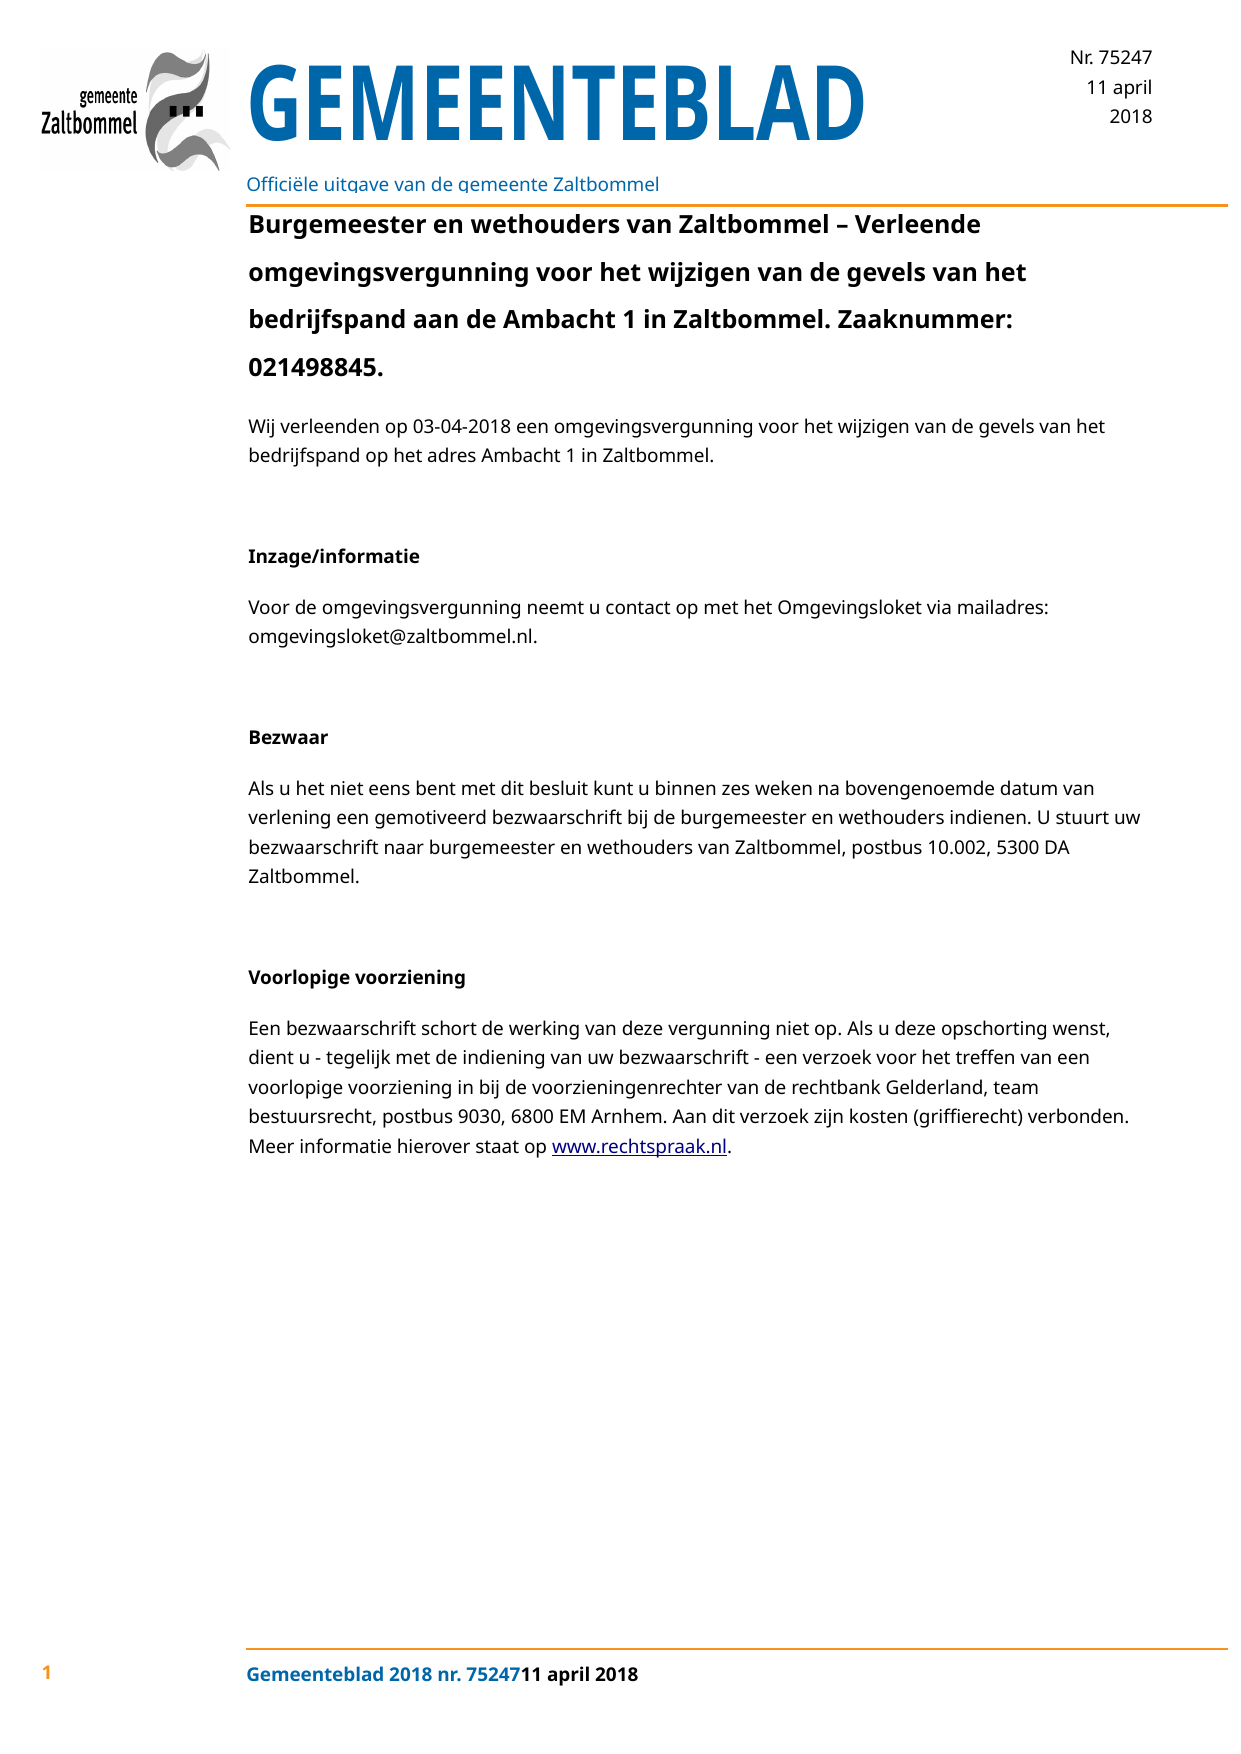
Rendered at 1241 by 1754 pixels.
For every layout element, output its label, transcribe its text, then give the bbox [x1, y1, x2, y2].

text Inzage/informatie [248, 543, 1152, 569]
text Als u het niet eens bent met dit besluit kunt u binnen zes weken na bovengenoemde datum van verlening een gemotiveerd bezwaarschrift bij de burgemeester en wethouders indienen. U stuurt uw bezwaarschrift naar burgemeester en wethouders van Zaltbommel, postbus 10.002, 5300 DA Zaltbommel. [248, 775, 1152, 889]
text Wij verleenden op 03-04-2018 een omgevingsvergunning voor het wijzigen van de gevels van het bedrijfspand op het adres Ambacht 1 in Zaltbommel. [248, 413, 1152, 468]
text Voor de omgevingsvergunning neemt u contact op met het Omgevingsloket via mailadres: omgevingsloket@zaltbommel.nl. [248, 594, 1152, 649]
text Voorlopige voorziening [248, 964, 1152, 990]
text Een bezwaarschrift schort de werking van deze vergunning niet op. Als u deze opschorting wenst, dient u - tegelijk met de indiening van uw bezwaarschrift - een verzoek voor het treffen van een voorlopige voorziening in bij de voorzieningenrechter van de rechtbank Gelderland, team bestuursrecht, postbus 9030, 6800 EM Arnhem. Aan dit verzoek zijn kosten (griffierecht) verbonden. Meer informatie hierover staat op www.rechtspraak.nl. [248, 1015, 1152, 1159]
picture [41, 47, 231, 172]
text Bezwaar [248, 724, 1152, 750]
text Burgemeester en wethouders van Zaltbommel – Verleende omgevingsvergunning voor het wijzigen van de gevels van het bedrijfspand aan de Ambacht 1 in Zaltbommel. Zaaknummer: 021498845. [248, 207, 1152, 384]
